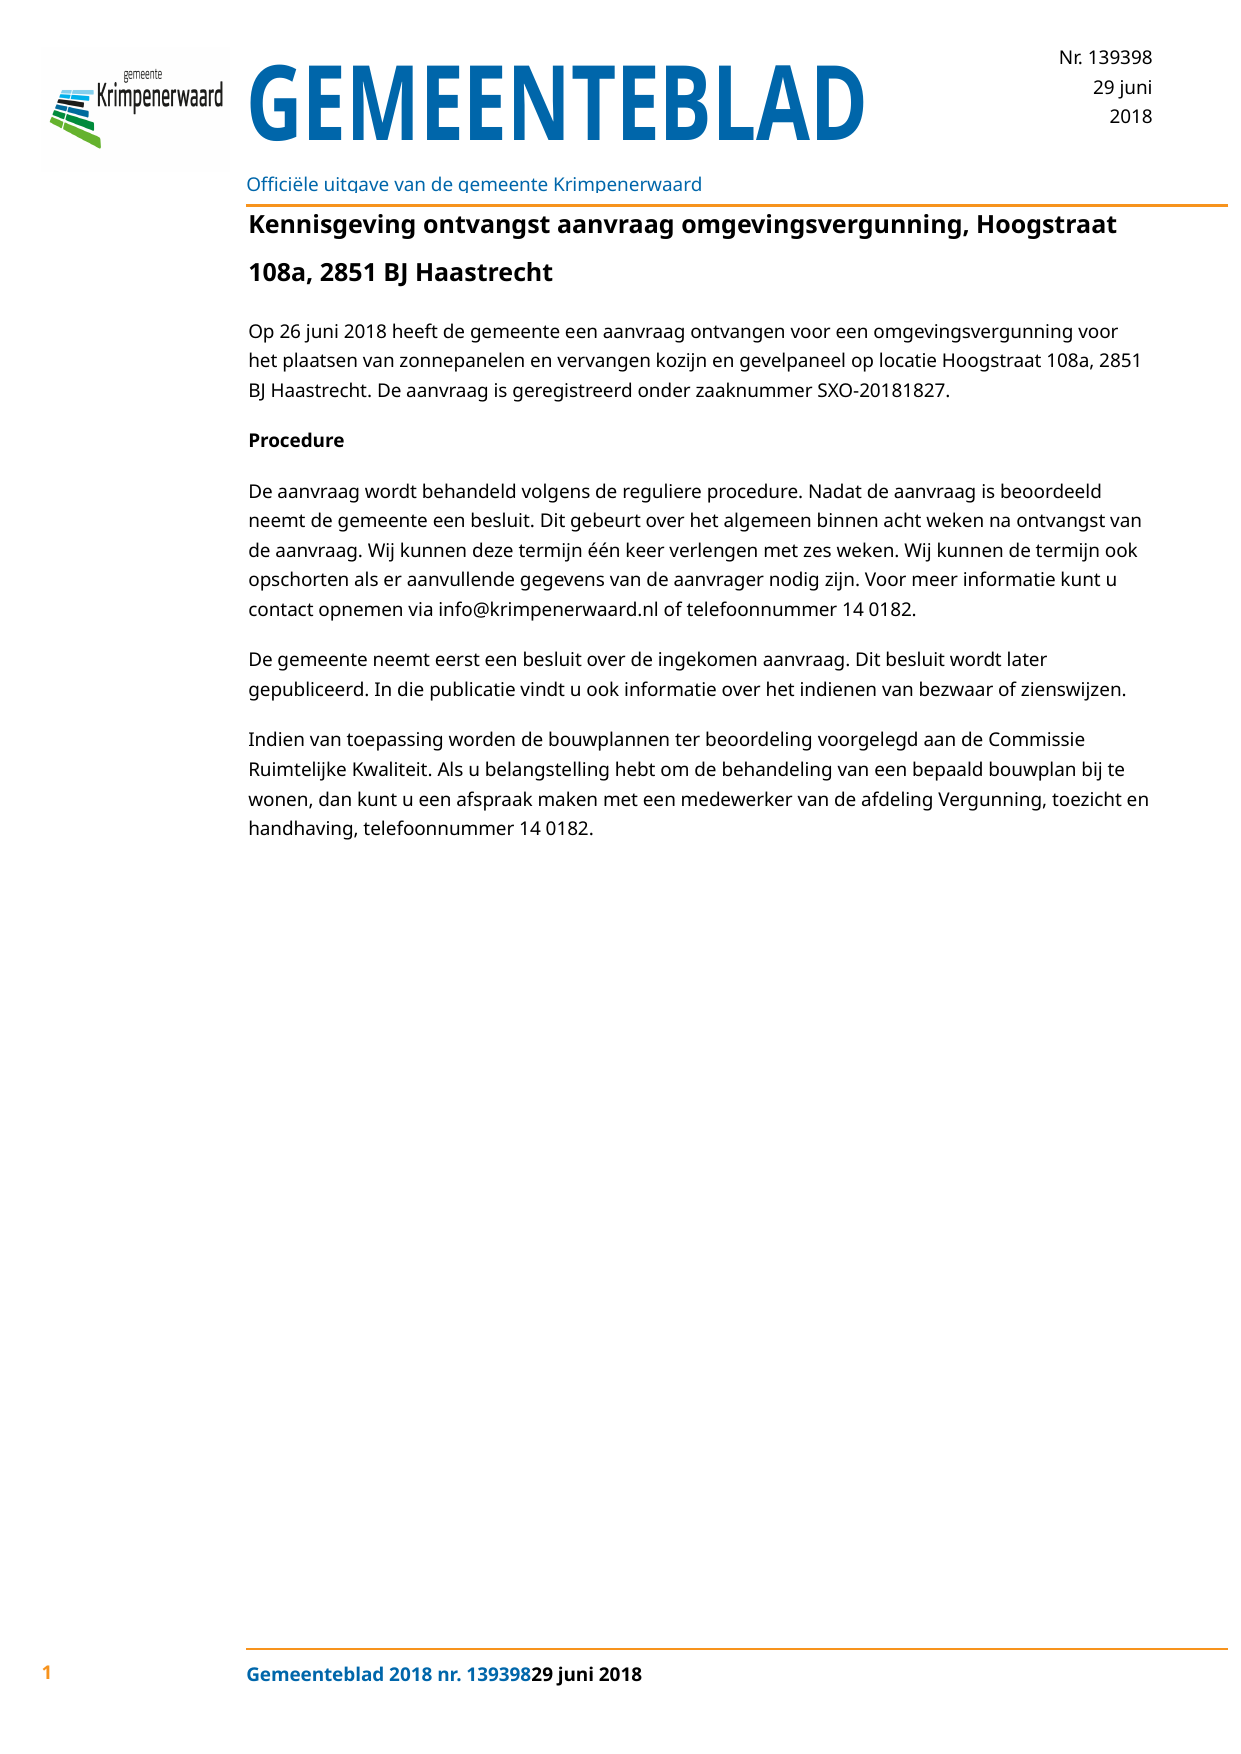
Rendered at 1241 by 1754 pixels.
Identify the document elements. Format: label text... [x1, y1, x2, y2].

text Indien van toepassing worden de bouwplannen ter beoordeling voorgelegd aan de Commissie Ruimtelijke Kwaliteit. Als u belangstelling hebt om de behandeling van een bepaald bouwplan bij te wonen, dan kunt u een afspraak maken met een medewerker van de afdeling Vergunning, toezicht en handhaving, telefoonnummer 14 0182. [248, 727, 1152, 841]
text De gemeente neemt eerst een besluit over de ingekomen aanvraag. Dit besluit wordt later gepubliceerd. In die publicatie vindt u ook informatie over het indienen van bezwaar of zienswijzen. [248, 647, 1152, 702]
text De aanvraag wordt behandeld volgens de reguliere procedure. Nadat de aanvraag is beoordeeld neemt de gemeente een besluit. Dit gebeurt over het algemeen binnen acht weken na ontvangst van de aanvraag. Wij kunnen deze termijn één keer verlengen met zes weken. Wij kunnen de termijn ook opschorten als er aanvullende gegevens van de aanvrager nodig zijn. Voor meer informatie kunt u contact opnemen via info@krimpenerwaard.nl of telefoonnummer 14 0182. [248, 478, 1152, 622]
picture [41, 47, 231, 172]
text Kennisgeving ontvangst aanvraag omgevingsvergunning, Hoogstraat 108a, 2851 BJ Haastrecht [248, 207, 1152, 288]
text Procedure [248, 427, 1152, 453]
text Op 26 juni 2018 heeft de gemeente een aanvraag ontvangen voor een omgevingsvergunning voor het plaatsen van zonnepanelen en vervangen kozijn en gevelpaneel op locatie Hoogstraat 108a, 2851 BJ Haastrecht. De aanvraag is geregistreerd onder zaaknummer SXO-20181827. [248, 318, 1152, 403]
